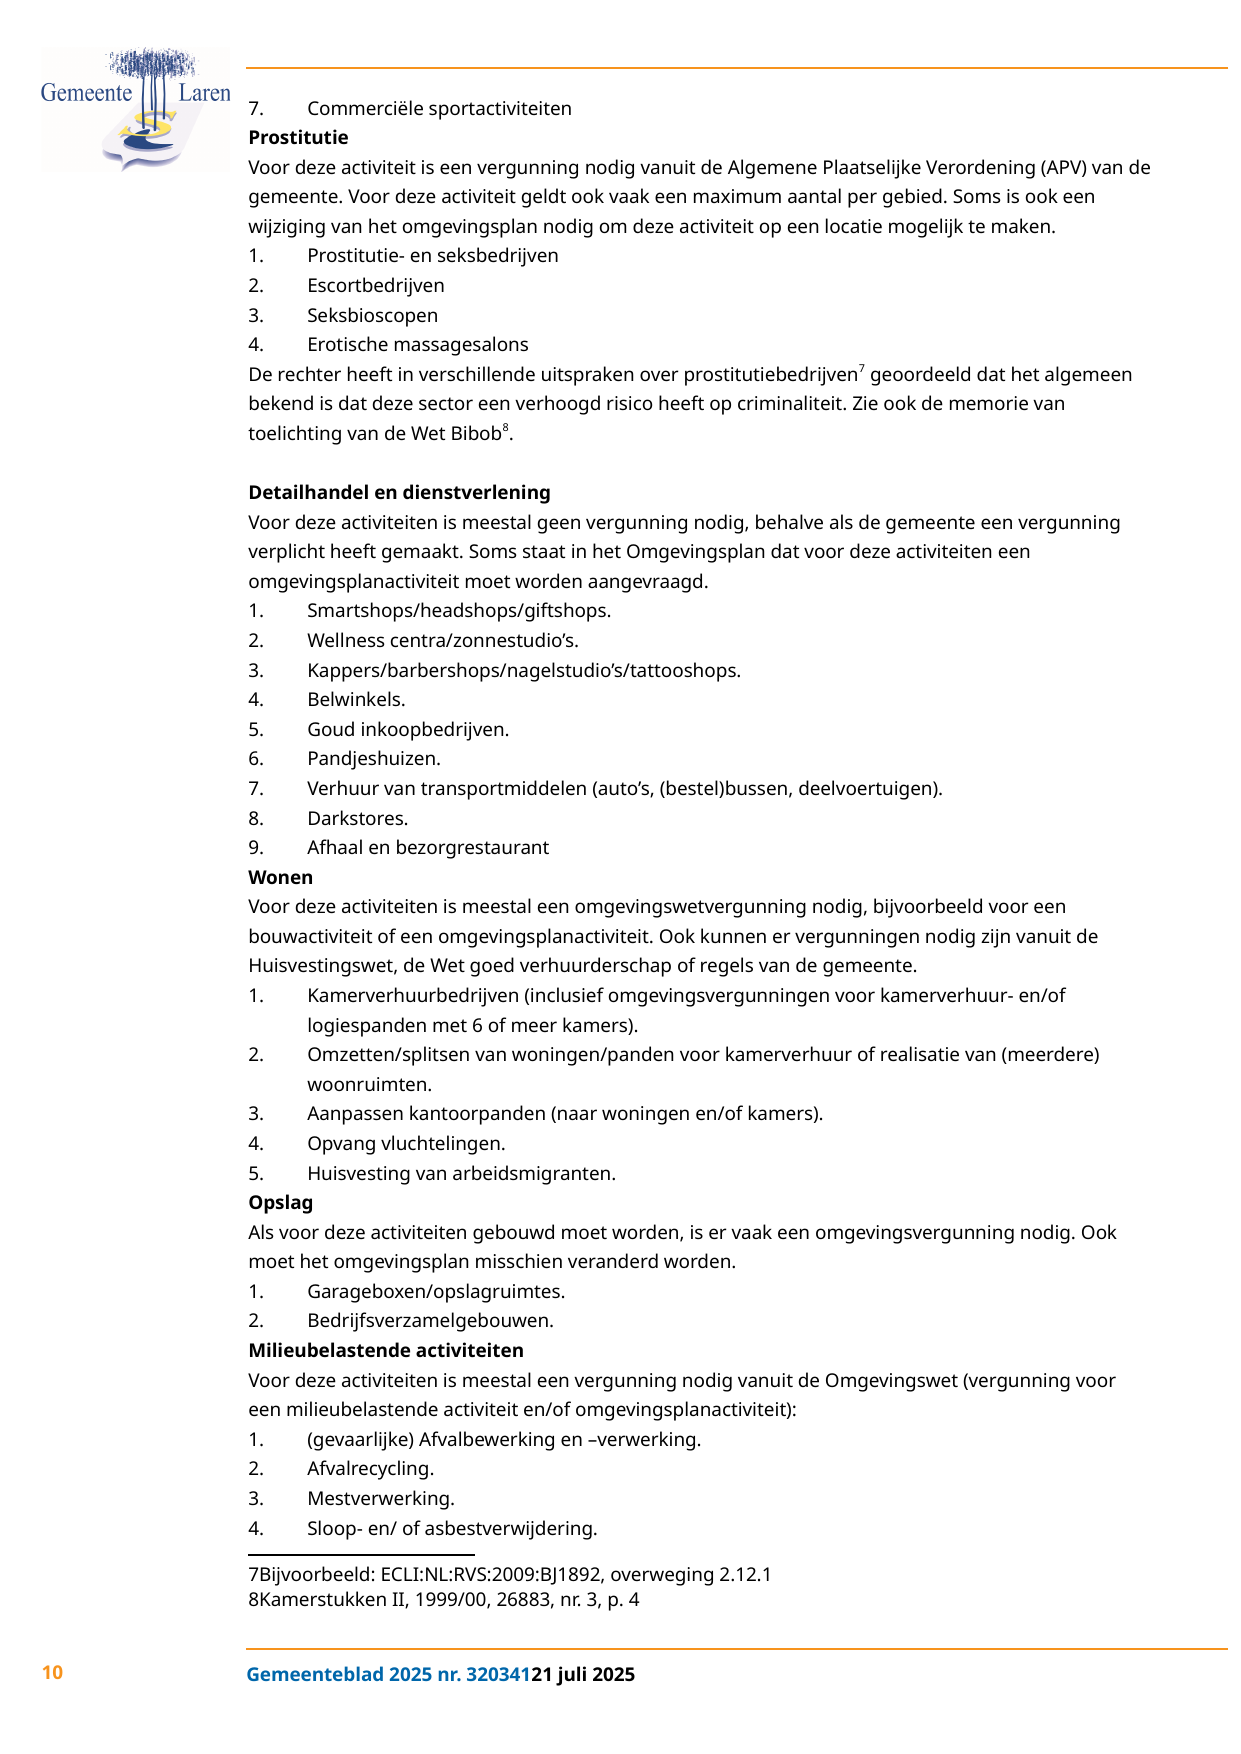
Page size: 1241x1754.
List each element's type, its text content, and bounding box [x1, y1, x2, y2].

list Mestverwerking. [248, 1485, 1152, 1511]
list Kamerverhuurbedrijven (inclusief omgevingsvergunningen voor kamerverhuur- en/of logiespanden met 6 of meer kamers). [248, 982, 1152, 1038]
list Escortbedrijven [248, 272, 1152, 298]
list Prostitutie- en seksbedrijven [248, 243, 1152, 268]
list Aanpassen kantoorpanden (naar woningen en/of kamers). [248, 1101, 1152, 1126]
list Pandjeshuizen. [248, 746, 1152, 771]
list Smartshops/headshops/giftshops. [248, 598, 1152, 623]
list Afvalrecycling. [248, 1456, 1152, 1481]
list Goud inkoopbedrijven. [248, 716, 1152, 742]
list Verhuur van transportmiddelen (auto’s, (bestel)bussen, deelvoertuigen). [248, 775, 1152, 801]
list Omzetten/splitsen van woningen/panden voor kamerverhuur of realisatie van (meerdere) woonruimten. [248, 1041, 1152, 1097]
text Voor deze activiteiten is meestal een omgevingswetvergunning nodig, bijvoorbeeld voor een bouwactiviteit of een omgevingsplanactiviteit. Ook kunnen er vergunningen nodig zijn vanuit de Huisvestingswet, de Wet goed verhuurderschap of regels van de gemeente. [248, 893, 1152, 978]
list Kappers/barbershops/nagelstudio’s/tattooshops. [248, 657, 1152, 683]
text De rechter heeft in verschillende uitspraken over prostitutiebedrijven geoordeeld dat het algemeen bekend is dat deze sector een verhoogd risico heeft op criminaliteit. Zie ook de memorie van toelichting van de Wet Bibob. [248, 361, 1152, 446]
text Voor deze activiteiten is meestal een vergunning nodig vanuit de Omgevingswet (vergunning voor een milieubelastende activiteit en/of omgevingsplanactiviteit): [248, 1367, 1152, 1422]
text Voor deze activiteiten is meestal geen vergunning nodig, behalve als de gemeente een vergunning verplicht heeft gemaakt. Soms staat in het Omgevingsplan dat voor deze activiteiten een omgevingsplanactiviteit moet worden aangevraagd. [248, 509, 1152, 594]
text Als voor deze activiteiten gebouwd moet worden, is er vaak een omgevingsvergunning nodig. Ook moet het omgevingsplan misschien veranderd worden. [248, 1219, 1152, 1274]
text Voor deze activiteit is een vergunning nodig vanuit de Algemene Plaatselijke Verordening (APV) van de gemeente. Voor deze activiteit geldt ook vaak een maximum aantal per gebied. Soms is ook een wijziging van het omgevingsplan nodig om deze activiteit op een locatie mogelijk te maken. [248, 154, 1152, 239]
list Afhaal en bezorgrestaurant [248, 834, 1152, 860]
text Prostitutie [248, 124, 1152, 150]
list Wellness centra/zonnestudio’s. [248, 627, 1152, 653]
text Opslag [248, 1189, 1152, 1215]
text Kamerstukken II, 1999/00, 26883, nr. 3, p. 4 [248, 1586, 1152, 1612]
text Wonen [248, 864, 1152, 890]
list Sloop- en/ of asbestverwijdering. [248, 1515, 1152, 1541]
list Seksbioscopen [248, 302, 1152, 328]
picture [41, 47, 231, 172]
list Garageboxen/opslagruimtes. [248, 1278, 1152, 1304]
text Detailhandel en dienstverlening [248, 479, 1152, 505]
list Commerciële sportactiviteiten [248, 95, 1152, 121]
text Bijvoorbeeld: ECLI:NL:RVS:2009:BJ1892, overweging 2.12.1 [248, 1561, 1152, 1586]
list (gevaarlijke) Afvalbewerking en –verwerking. [248, 1426, 1152, 1452]
list Opvang vluchtelingen. [248, 1130, 1152, 1156]
text Milieubelastende activiteiten [248, 1337, 1152, 1363]
list Bedrijfsverzamelgebouwen. [248, 1308, 1152, 1333]
list Belwinkels. [248, 686, 1152, 712]
list Darkstores. [248, 805, 1152, 831]
list Huisvesting van arbeidsmigranten. [248, 1160, 1152, 1186]
list Erotische massagesalons [248, 331, 1152, 357]
